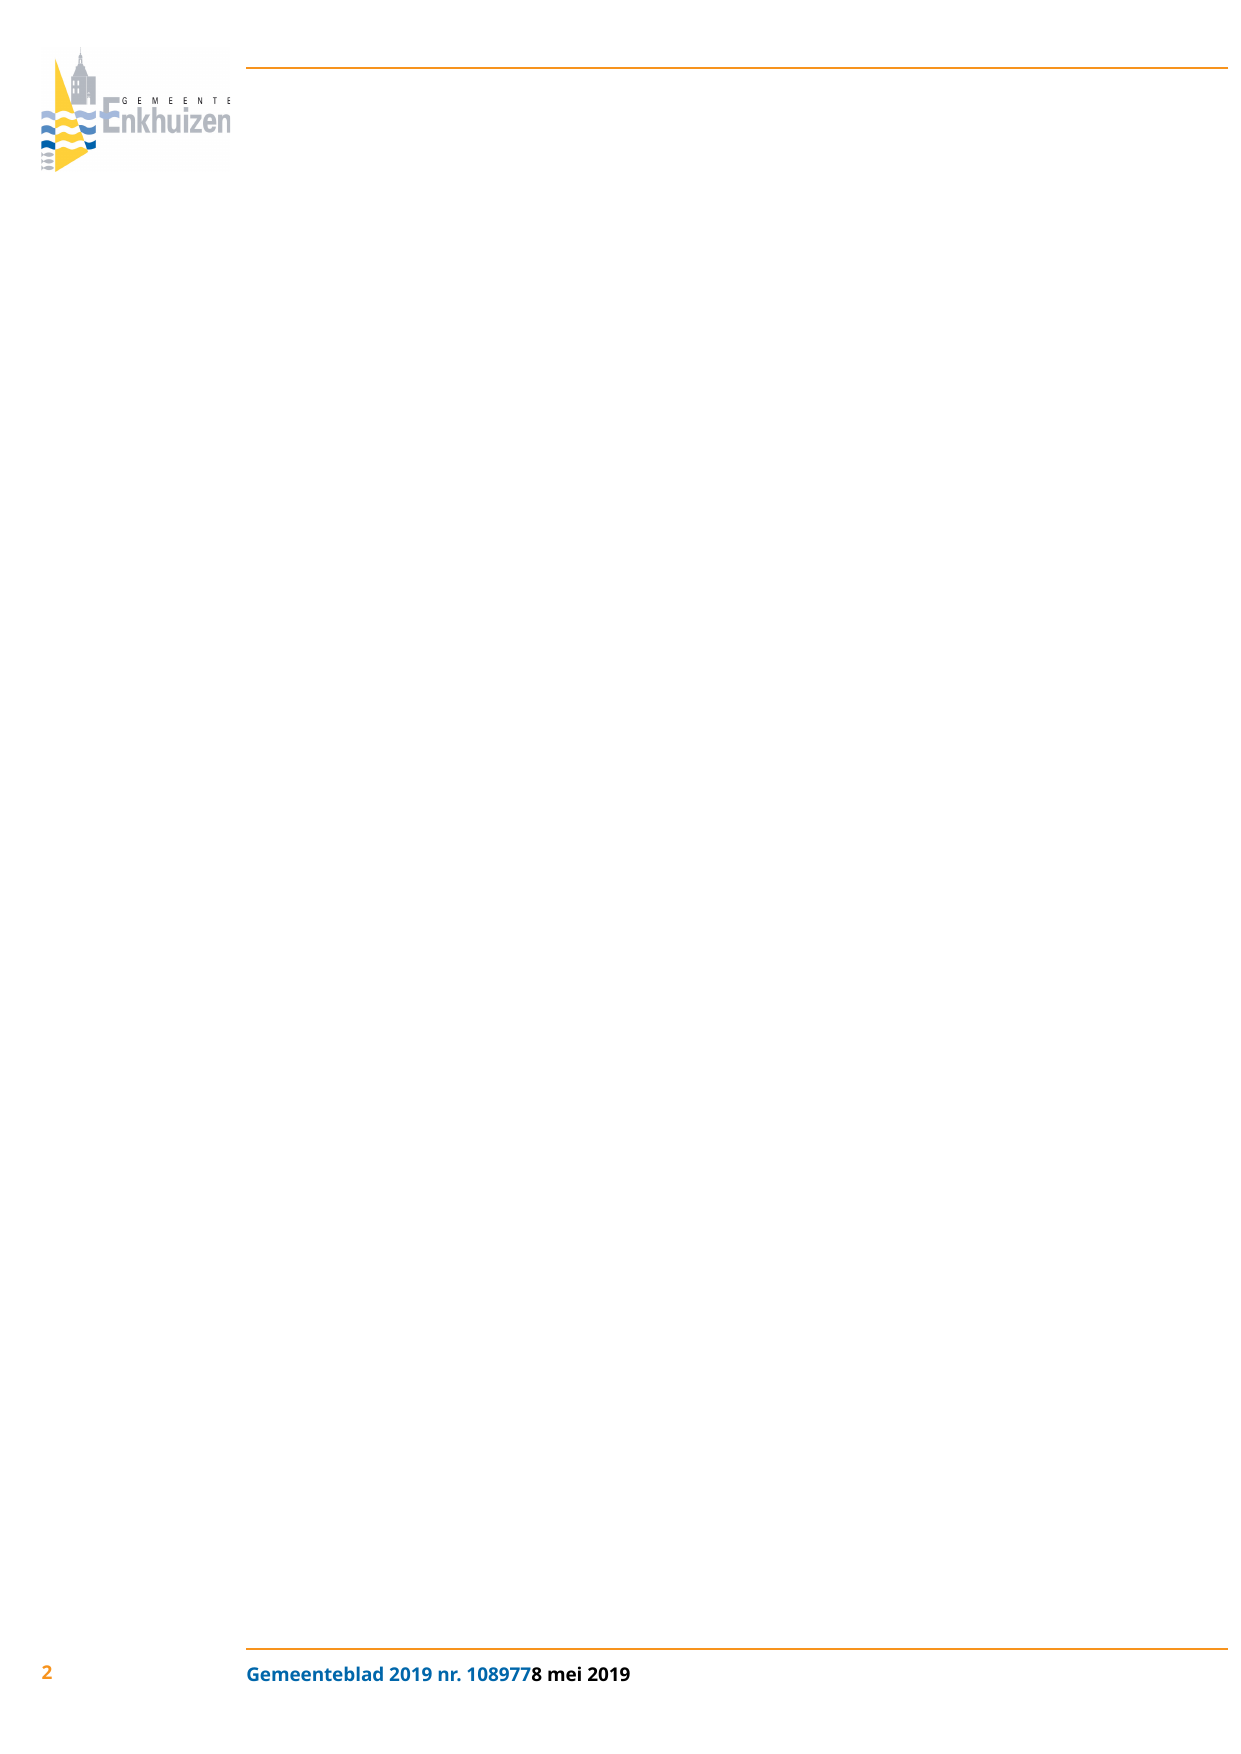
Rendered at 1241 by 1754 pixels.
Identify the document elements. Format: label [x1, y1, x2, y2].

picture [41, 47, 231, 172]
